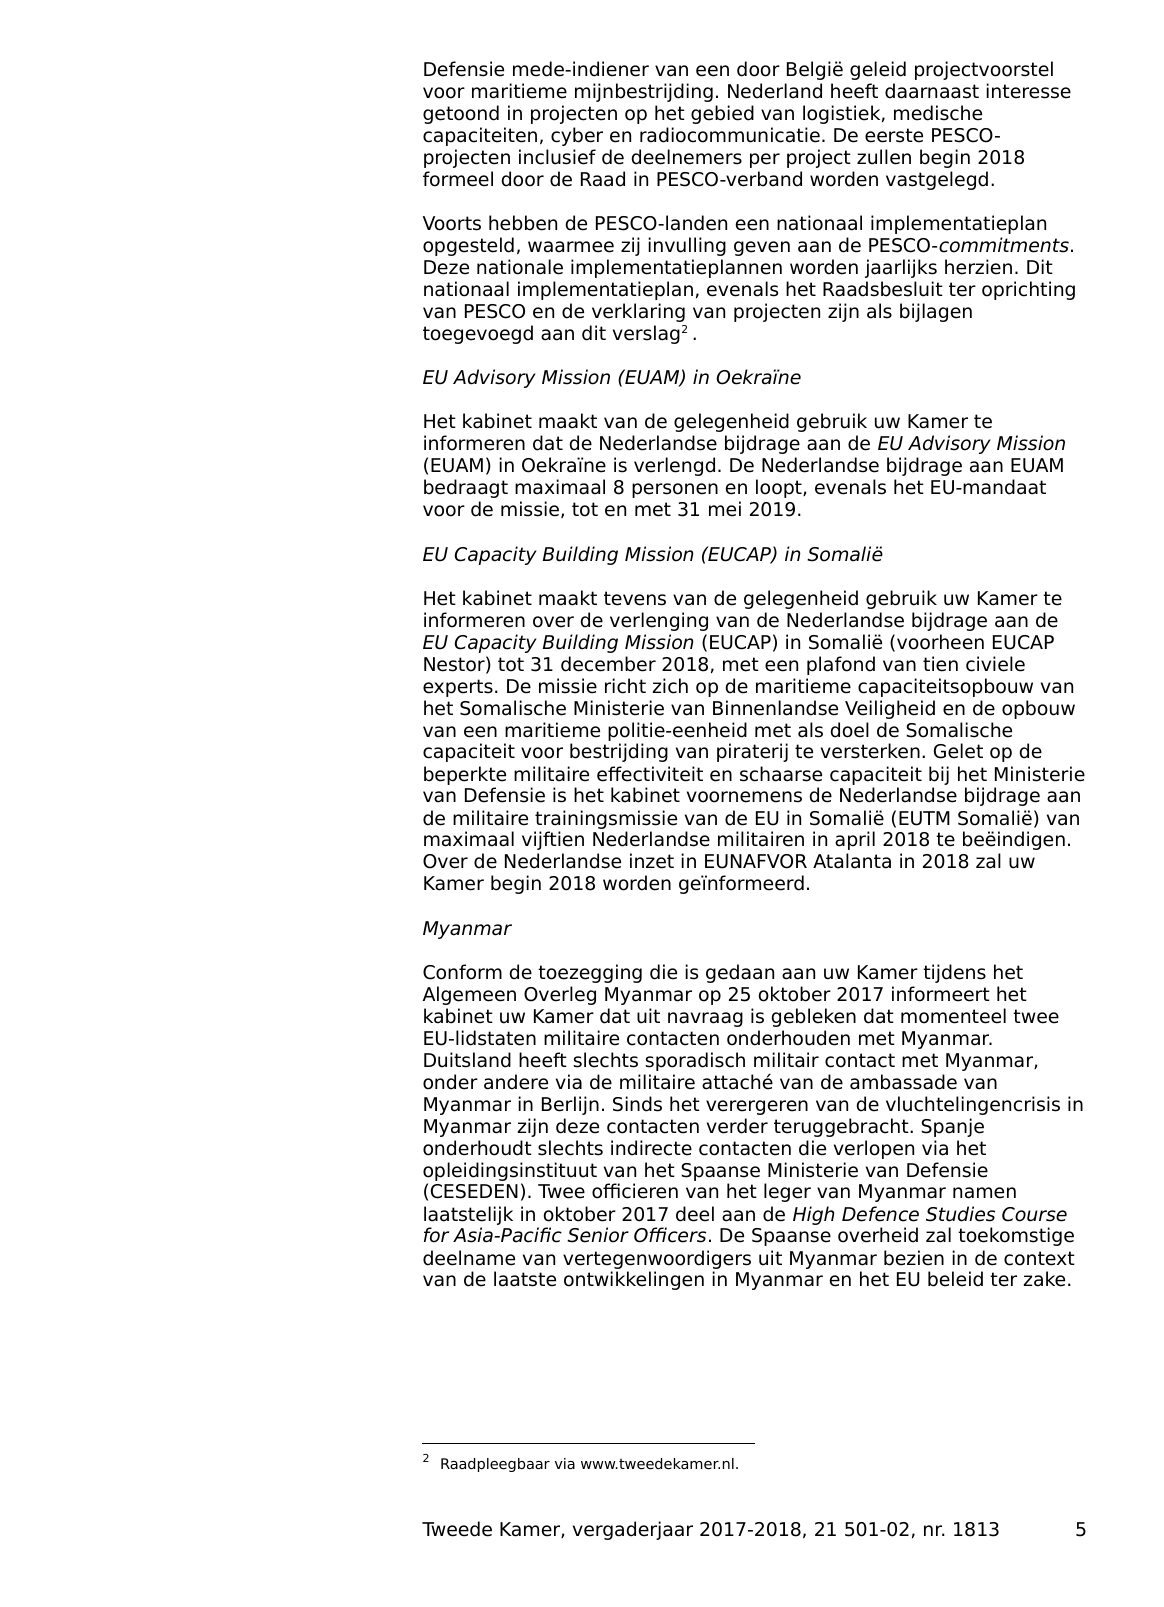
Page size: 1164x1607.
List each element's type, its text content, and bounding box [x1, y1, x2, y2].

text Raadpleegbaar via www.tweedekamer.nl. [422, 1452, 1087, 1474]
text Het kabinet maakt tevens van de gelegenheid gebruik uw Kamer te informeren over de verlenging van de Nederlandse bijdrage aan de EU Capacity Building Mission (EUCAP) in Somalië (voorheen EUCAP Nestor) tot 31 december 2018, met een plafond van tien civiele experts. De missie richt zich op de maritieme capaciteitsopbouw van het Somalische Ministerie van Binnenlandse Veiligheid en de opbouw van een maritieme politie-eenheid met als doel de Somalische capaciteit voor bestrijding van piraterij te versterken. Gelet op de beperkte militaire effectiviteit en schaarse capaciteit bij het Ministerie van Defensie is het kabinet voornemens de Nederlandse bijdrage aan de militaire trainingsmissie van de EU in Somalië (EUTM Somalië) van maximaal vijftien Nederlandse militairen in april 2018 te beëindigen. Over de Nederlandse inzet in EUNAFVOR Atalanta in 2018 zal uw Kamer begin 2018 worden geïnformeerd. [422, 588, 1087, 895]
subtitle Myanmar [422, 917, 1087, 939]
subtitle EU Capacity Building Mission (EUCAP) in Somalië [422, 543, 1087, 565]
text Het kabinet maakt van de gelegenheid gebruik uw Kamer te informeren dat de Nederlandse bijdrage aan de EU Advisory Mission (EUAM) in Oekraïne is verlengd. De Nederlandse bijdrage aan EUAM bedraagt maximaal 8 personen en loopt, evenals het EU-mandaat voor de missie, tot en met 31 mei 2019. [422, 411, 1087, 521]
text Voorts hebben de PESCO-landen een nationaal implementatieplan opgesteld, waarmee zij invulling geven aan de PESCO-commitments. Deze nationale implementatieplannen worden jaarlijks herzien. Dit nationaal implementatieplan, evenals het Raadsbesluit ter oprichting van PESCO en de verklaring van projecten zijn als bijlagen toegevoegd aan dit verslag. [422, 213, 1087, 345]
subtitle EU Advisory Mission (EUAM) in Oekraïne [422, 367, 1087, 389]
text Defensie mede-indiener van een door België geleid projectvoorstel voor maritieme mijnbestrijding. Nederland heeft daarnaast interesse getoond in projecten op het gebied van logistiek, medische capaciteiten, cyber en radiocommunicatie. De eerste PESCO-projecten inclusief de deelnemers per project zullen begin 2018 formeel door de Raad in PESCO-verband worden vastgelegd. [422, 59, 1087, 191]
text Conform de toezegging die is gedaan aan uw Kamer tijdens het Algemeen Overleg Myanmar op 25 oktober 2017 informeert het kabinet uw Kamer dat uit navraag is gebleken dat momenteel twee EU-lidstaten militaire contacten onderhouden met Myanmar. Duitsland heeft slechts sporadisch militair contact met Myanmar, onder andere via de militaire attaché van de ambassade van Myanmar in Berlijn. Sinds het verergeren van de vluchtelingencrisis in Myanmar zijn deze contacten verder teruggebracht. Spanje onderhoudt slechts indirecte contacten die verlopen via het opleidingsinstituut van het Spaanse Ministerie van Defensie (CESEDEN). Twee officieren van het leger van Myanmar namen laatstelijk in oktober 2017 deel aan de High Defence Studies Course for Asia-Pacific Senior Officers. De Spaanse overheid zal toekomstige deelname van vertegenwoordigers uit Myanmar bezien in de context van de laatste ontwikkelingen in Myanmar en het EU beleid ter zake. [422, 962, 1087, 1291]
